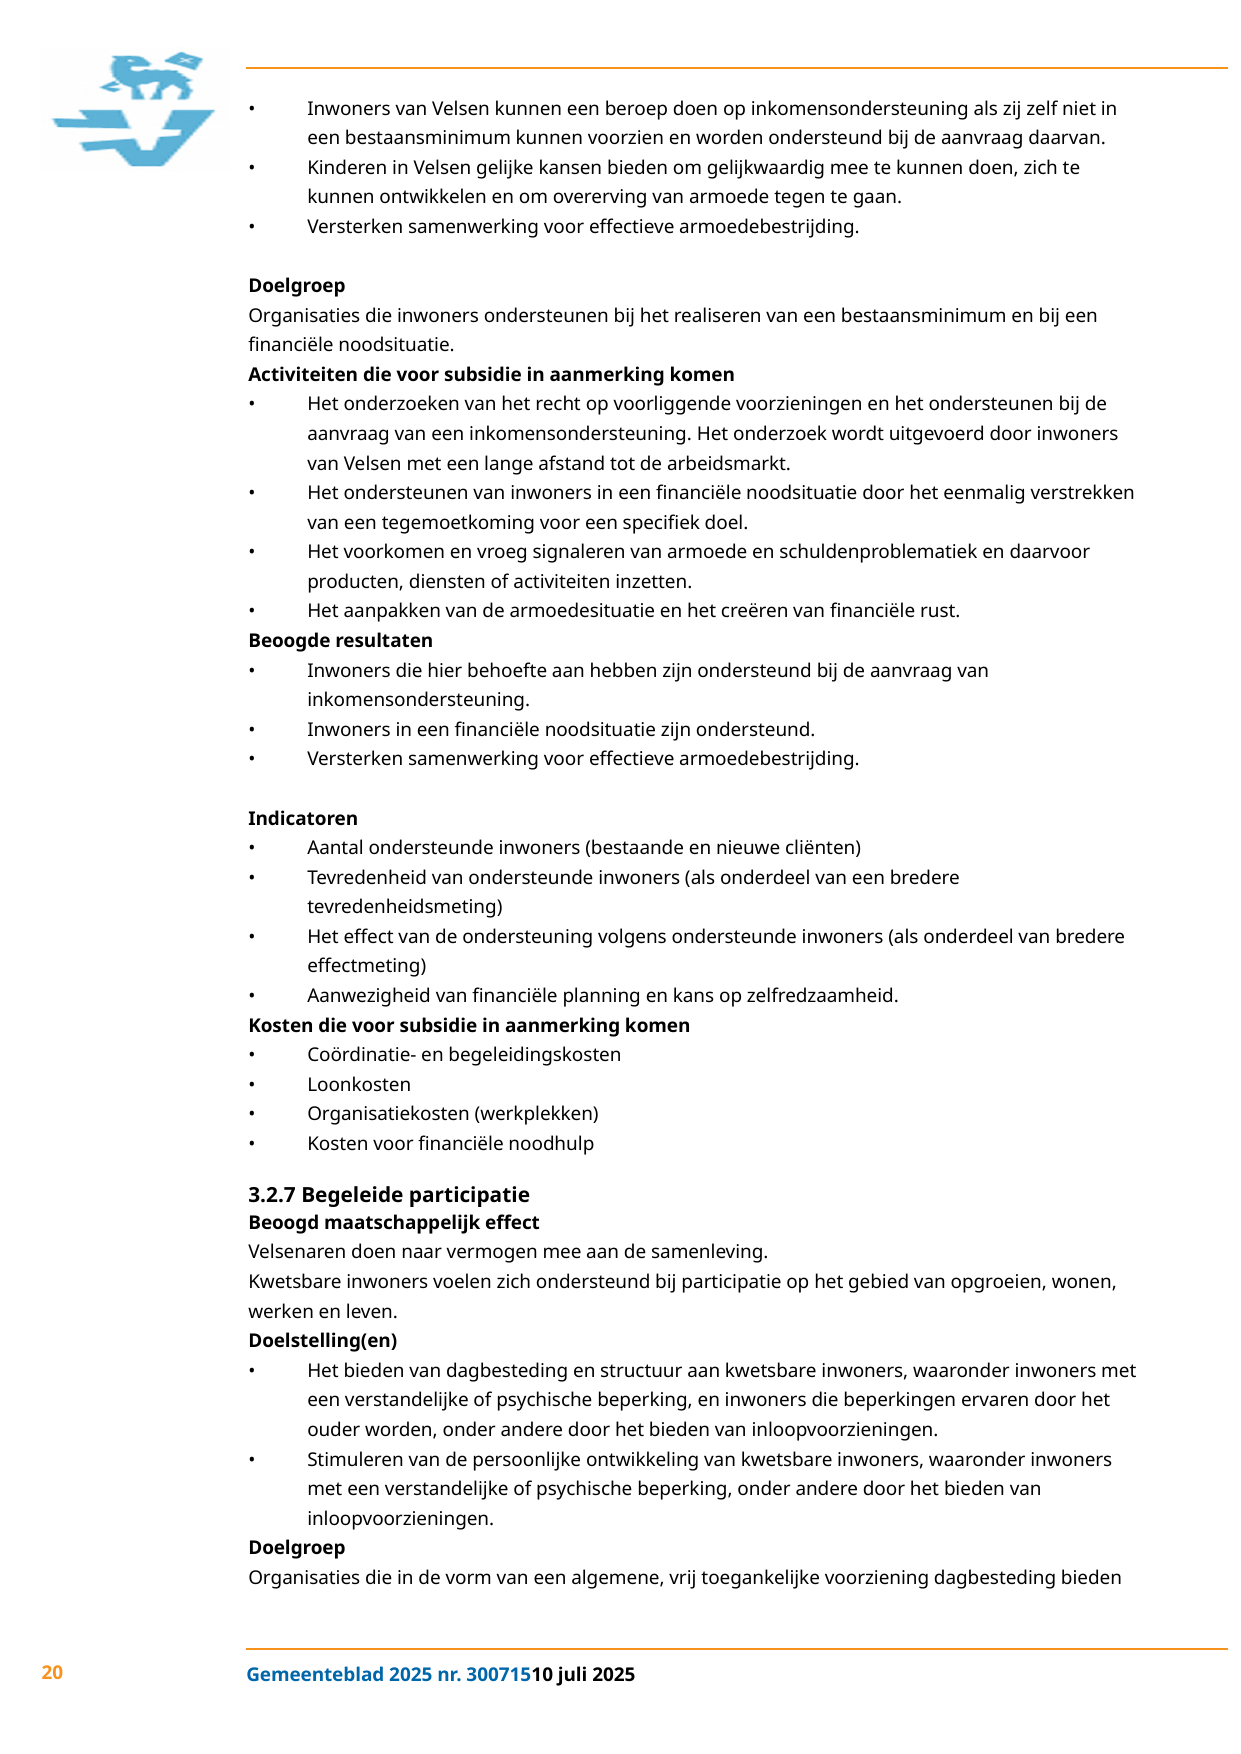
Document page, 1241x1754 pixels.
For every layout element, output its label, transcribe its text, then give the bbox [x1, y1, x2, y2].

list Het ondersteunen van inwoners in een financiële noodsituatie door het eenmalig verstrekken van een tegemoetkoming voor een specifiek doel. [248, 479, 1152, 535]
text Beoogde resultaten [248, 627, 1152, 653]
list Kinderen in Velsen gelijke kansen bieden om gelijkwaardig mee te kunnen doen, zich te kunnen ontwikkelen en om overerving van armoede tegen te gaan. [248, 154, 1152, 209]
text 3.2.7 Begeleide participatie [248, 1181, 1152, 1209]
list Het onderzoeken van het recht op voorliggende voorzieningen en het ondersteunen bij de aanvraag van een inkomensondersteuning. Het onderzoek wordt uitgevoerd door inwoners van Velsen met een lange afstand tot de arbeidsmarkt. [248, 391, 1152, 476]
list Loonkosten [248, 1071, 1152, 1097]
list Inwoners in een financiële noodsituatie zijn ondersteund. [248, 716, 1152, 742]
text Organisaties die inwoners ondersteunen bij het realiseren van een bestaansminimum en bij een financiële noodsituatie. [248, 302, 1152, 357]
text Activiteiten die voor subsidie in aanmerking komen [248, 361, 1152, 387]
text Beoogd maatschappelijk effect [248, 1209, 1152, 1235]
text Kosten die voor subsidie in aanmerking komen [248, 1012, 1152, 1038]
list Het voorkomen en vroeg signaleren van armoede en schuldenproblematiek en daarvoor producten, diensten of activiteiten inzetten. [248, 538, 1152, 594]
list Aanwezigheid van financiële planning en kans op zelfredzaamheid. [248, 982, 1152, 1008]
text Kwetsbare inwoners voelen zich ondersteund bij participatie op het gebied van opgroeien, wonen, werken en leven. [248, 1268, 1152, 1323]
text Velsenaren doen naar vermogen mee aan de samenleving. [248, 1239, 1152, 1264]
text Doelstelling(en) [248, 1327, 1152, 1353]
text Indicatoren [248, 805, 1152, 831]
list Organisatiekosten (werkplekken) [248, 1101, 1152, 1126]
list Het effect van de ondersteuning volgens ondersteunde inwoners (als onderdeel van bredere effectmeting) [248, 923, 1152, 978]
list Het bieden van dagbesteding en structuur aan kwetsbare inwoners, waaronder inwoners met een verstandelijke of psychische beperking, en inwoners die beperkingen ervaren door het ouder worden, onder andere door het bieden van inloopvoorzieningen. [248, 1357, 1152, 1442]
list Inwoners van Velsen kunnen een beroep doen op inkomensondersteuning als zij zelf niet in een bestaansminimum kunnen voorzien en worden ondersteund bij de aanvraag daarvan. [248, 95, 1152, 150]
text Doelgroep [248, 272, 1152, 298]
list Inwoners die hier behoefte aan hebben zijn ondersteund bij de aanvraag van inkomensondersteuning. [248, 657, 1152, 712]
list Het aanpakken van de armoedesituatie en het creëren van financiële rust. [248, 598, 1152, 623]
list Coördinatie- en begeleidingskosten [248, 1041, 1152, 1067]
list Stimuleren van de persoonlijke ontwikkeling van kwetsbare inwoners, waaronder inwoners met een verstandelijke of psychische beperking, onder andere door het bieden van inloopvoorzieningen. [248, 1446, 1152, 1531]
text Doelgroep [248, 1534, 1152, 1560]
list Kosten voor financiële noodhulp [248, 1130, 1152, 1156]
list Versterken samenwerking voor effectieve armoedebestrijding. [248, 213, 1152, 239]
list Aantal ondersteunde inwoners (bestaande en nieuwe cliënten) [248, 834, 1152, 860]
picture [41, 47, 231, 172]
text Organisaties die in de vorm van een algemene, vrij toegankelijke voorziening dagbesteding bieden [248, 1564, 1152, 1590]
list Versterken samenwerking voor effectieve armoedebestrijding. [248, 746, 1152, 771]
list Tevredenheid van ondersteunde inwoners (als onderdeel van een bredere tevredenheidsmeting) [248, 864, 1152, 919]
